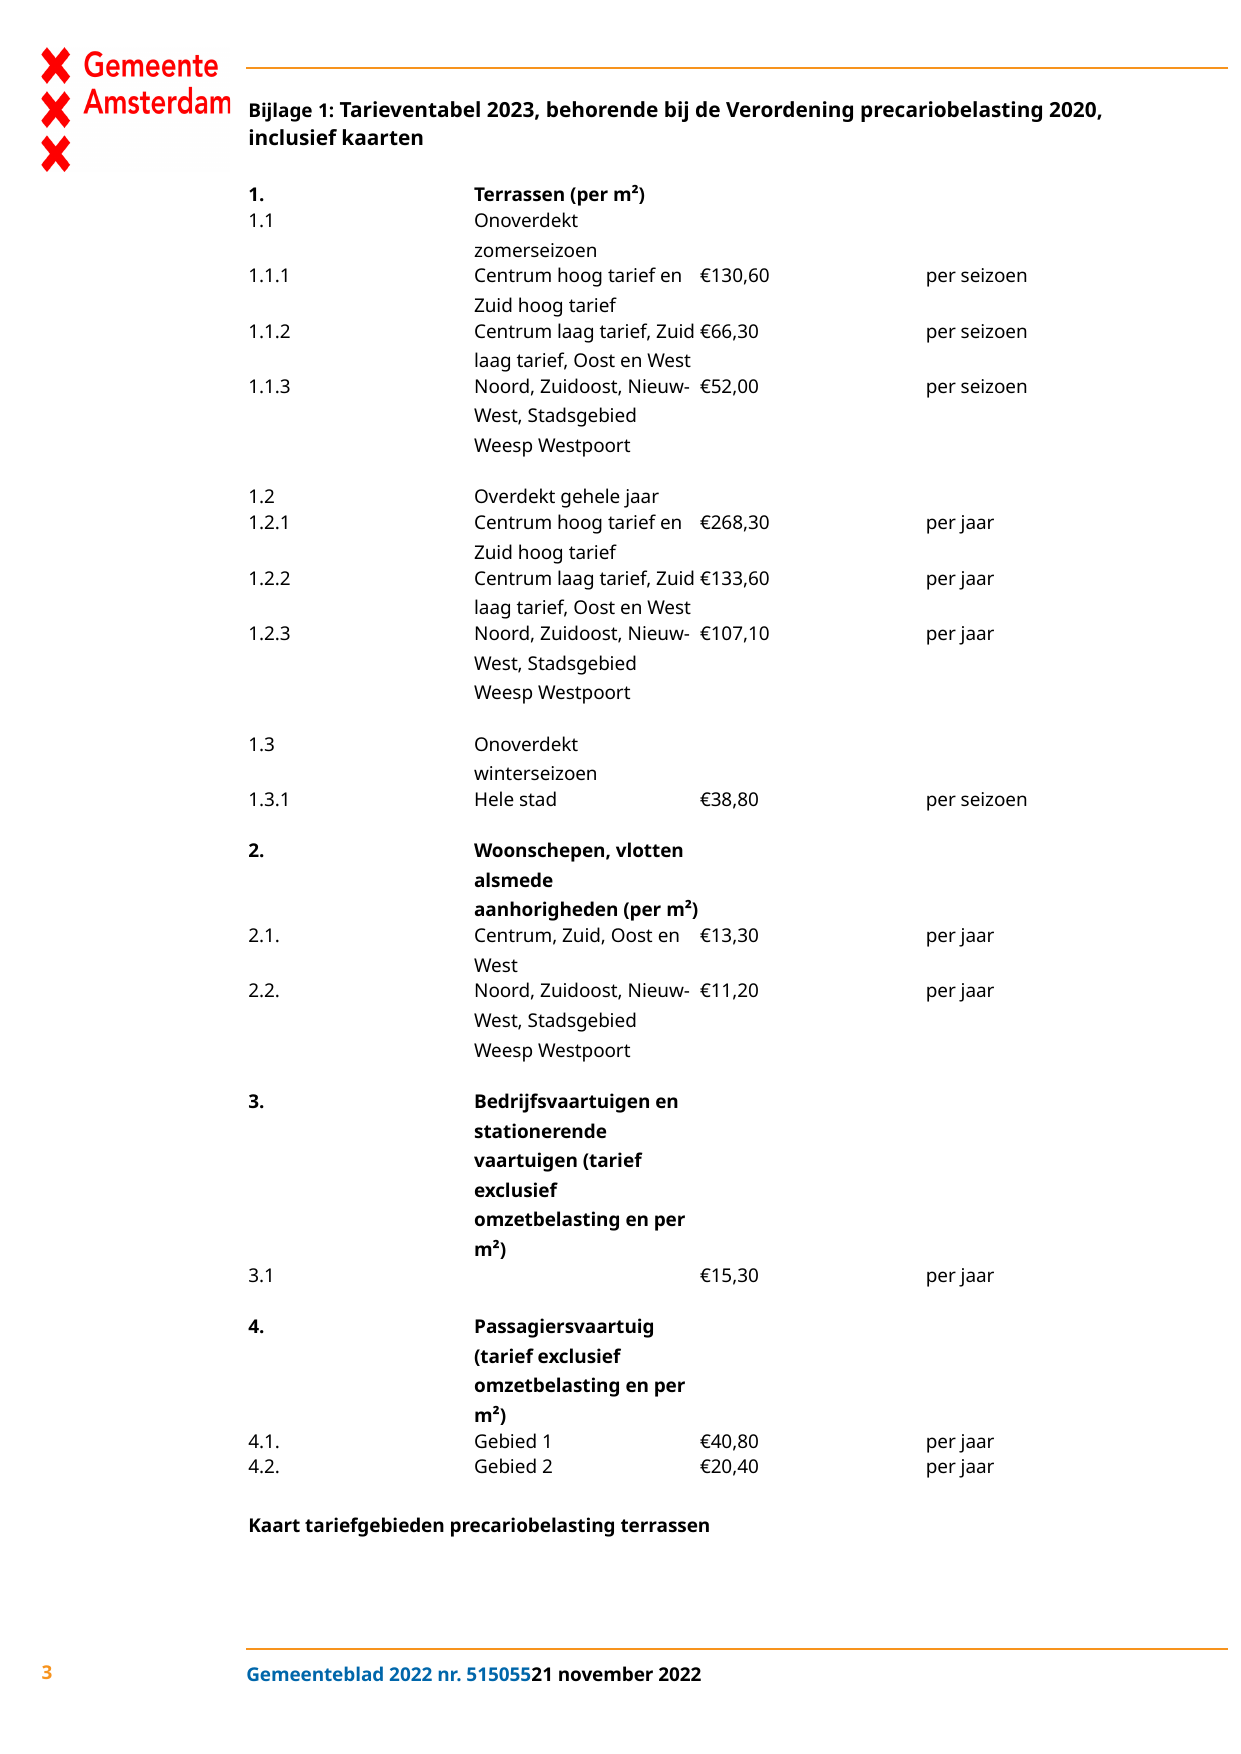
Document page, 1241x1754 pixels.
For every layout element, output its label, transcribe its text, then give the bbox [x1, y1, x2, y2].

table_cell 4. [248, 1314, 474, 1428]
table_header Terrassen (per m²) [474, 181, 700, 207]
table_cell 1.1.1 [248, 263, 474, 318]
table_cell per seizoen [926, 263, 1152, 318]
table_cell [700, 705, 926, 731]
table_cell [248, 1063, 474, 1088]
table_cell €13,30 [700, 923, 926, 978]
table_cell [248, 705, 474, 731]
table_cell [474, 1288, 700, 1313]
table_cell 3. [248, 1088, 474, 1262]
table_cell [248, 812, 474, 837]
table_cell €133,60 [700, 565, 926, 620]
table_cell Overdekt gehele jaar [474, 484, 700, 509]
table_cell Woonschepen, vlotten alsmede aanhorigheden (per m²) [474, 838, 700, 922]
table_cell Noord, Zuidoost, Nieuw-West, Stadsgebied Weesp Westpoort [474, 978, 700, 1063]
table_cell [926, 1288, 1152, 1313]
table_cell €11,20 [700, 978, 926, 1063]
table_cell €268,30 [700, 510, 926, 565]
table_cell Noord, Zuidoost, Nieuw-West, Stadsgebied Weesp Westpoort [474, 620, 700, 705]
table_cell [926, 1088, 1152, 1262]
table_cell [700, 1288, 926, 1313]
table_cell [700, 458, 926, 484]
table_cell [700, 207, 926, 262]
table_cell 2. [248, 838, 474, 922]
table_cell Passagiersvaartuig (tarief exclusief omzetbelasting en per m²) [474, 1314, 700, 1428]
table_cell Noord, Zuidoost, Nieuw-West, Stadsgebied Weesp Westpoort [474, 373, 700, 458]
table_cell [700, 812, 926, 837]
table_cell [926, 484, 1152, 509]
table_cell 1.1.2 [248, 318, 474, 373]
table_cell per jaar [926, 620, 1152, 705]
table_cell 1.2.1 [248, 510, 474, 565]
table_cell [700, 1088, 926, 1262]
table_header 1. [248, 181, 474, 207]
text Bijlage 1: Tarieventabel 2023, behorende bij de Verordening precariobelasting 2020, inclusief kaarten [248, 95, 1152, 152]
table_cell [248, 1288, 474, 1313]
table_cell [700, 1314, 926, 1428]
table_cell Gebied 2 [474, 1454, 700, 1479]
table_cell [926, 731, 1152, 786]
table_cell [700, 838, 926, 922]
table_cell [474, 458, 700, 484]
table_cell 2.2. [248, 978, 474, 1063]
table_cell [474, 1262, 700, 1288]
table_cell €40,80 [700, 1428, 926, 1454]
table_cell [926, 207, 1152, 262]
table_cell [474, 705, 700, 731]
table_cell per seizoen [926, 786, 1152, 812]
table_cell per jaar [926, 978, 1152, 1063]
table_cell Bedrijfsvaartuigen en stationerende vaartuigen (tarief exclusief omzetbelasting en per m²) [474, 1088, 700, 1262]
table_cell per jaar [926, 1428, 1152, 1454]
table_cell €20,40 [700, 1454, 926, 1479]
table_cell [248, 458, 474, 484]
table_cell Centrum, Zuid, Oost en West [474, 923, 700, 978]
picture [41, 47, 231, 172]
table_cell Gebied 1 [474, 1428, 700, 1454]
table_cell €107,10 [700, 620, 926, 705]
table_cell 2.1. [248, 923, 474, 978]
table_cell 4.2. [248, 1454, 474, 1479]
table_cell per jaar [926, 1454, 1152, 1479]
table_cell [700, 484, 926, 509]
table_cell 3.1 [248, 1262, 474, 1288]
table_cell Onoverdekt zomerseizoen [474, 207, 700, 262]
table_cell Hele stad [474, 786, 700, 812]
table_cell Onoverdekt winterseizoen [474, 731, 700, 786]
table_cell €66,30 [700, 318, 926, 373]
table_cell per seizoen [926, 318, 1152, 373]
table_cell €52,00 [700, 373, 926, 458]
table_cell [926, 1314, 1152, 1428]
table_cell [474, 1063, 700, 1088]
table_cell per jaar [926, 923, 1152, 978]
table_cell Centrum laag tarief, Zuid laag tarief, Oost en West [474, 318, 700, 373]
table_cell 1.1 [248, 207, 474, 262]
table_cell [926, 705, 1152, 731]
table_cell [926, 838, 1152, 922]
table_cell per jaar [926, 510, 1152, 565]
table_cell Centrum laag tarief, Zuid laag tarief, Oost en West [474, 565, 700, 620]
table_cell [700, 1063, 926, 1088]
table_cell Centrum hoog tarief en Zuid hoog tarief [474, 510, 700, 565]
table_cell 4.1. [248, 1428, 474, 1454]
table_cell €38,80 [700, 786, 926, 812]
text Kaart tariefgebieden precariobelasting terrassen [248, 1512, 1152, 1538]
table_cell 1.3.1 [248, 786, 474, 812]
table_cell Centrum hoog tarief en Zuid hoog tarief [474, 263, 700, 318]
table_header [700, 181, 926, 207]
table_cell 1.2 [248, 484, 474, 509]
table_cell per jaar [926, 1262, 1152, 1288]
table_cell €130,60 [700, 263, 926, 318]
table_cell 1.2.2 [248, 565, 474, 620]
table_cell per seizoen [926, 373, 1152, 458]
table_cell 1.2.3 [248, 620, 474, 705]
table_cell [926, 1063, 1152, 1088]
table_cell per jaar [926, 565, 1152, 620]
table_cell 1.1.3 [248, 373, 474, 458]
table_cell [700, 731, 926, 786]
table_cell [926, 812, 1152, 837]
table_header [926, 181, 1152, 207]
table_cell [926, 458, 1152, 484]
table_cell [474, 812, 700, 837]
table_cell 1.3 [248, 731, 474, 786]
table_cell €15,30 [700, 1262, 926, 1288]
